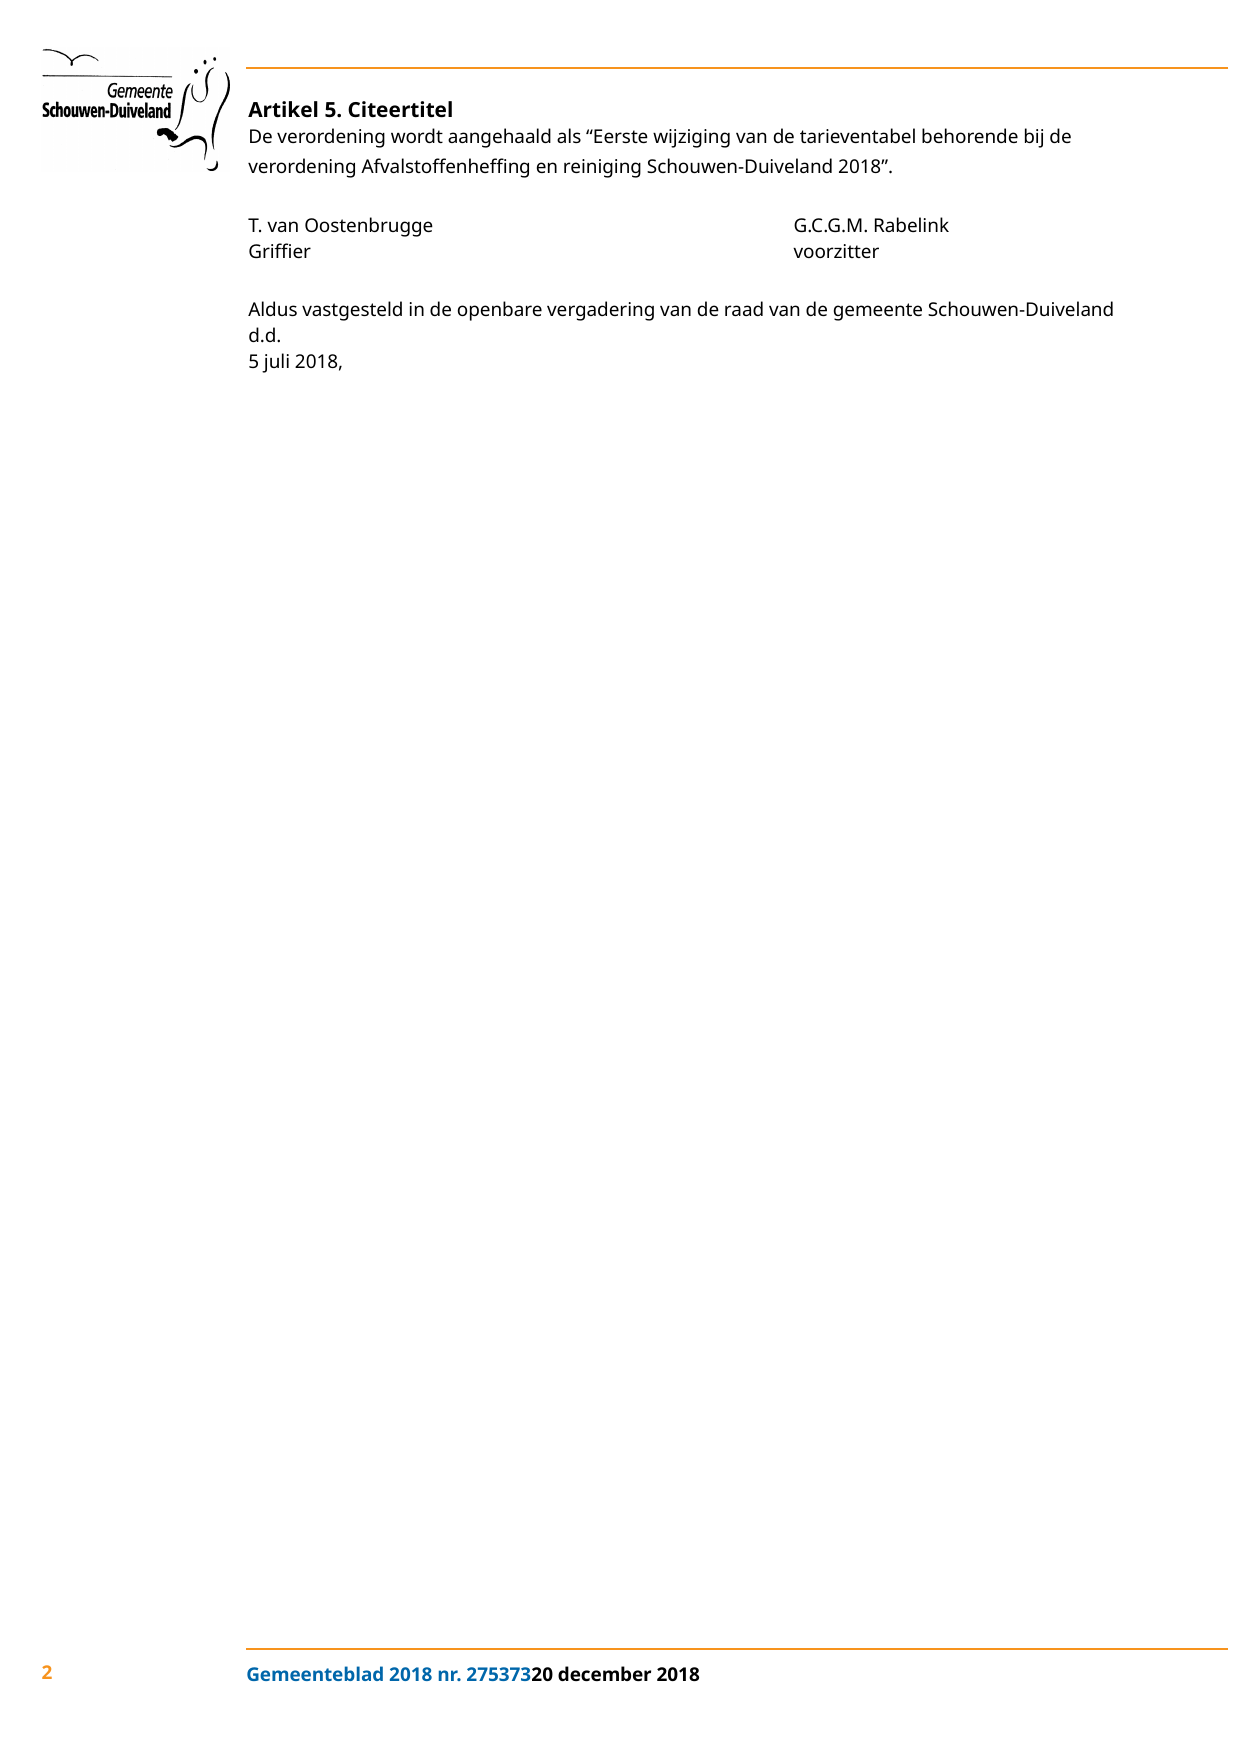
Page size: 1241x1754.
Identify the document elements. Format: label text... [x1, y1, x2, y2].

table_header G.C.G.M. Rabelink [793, 212, 1152, 238]
text 5 juli 2018, [248, 348, 1152, 373]
picture [41, 47, 231, 172]
table_header T. van Oostenbrugge [248, 212, 793, 238]
text Aldus vastgesteld in de openbare vergadering van de raad van de gemeente Schouwen-Duiveland d.d. [248, 296, 1152, 348]
text Artikel 5. Citeertitel [248, 95, 1152, 123]
table_cell voorzitter [793, 238, 1152, 263]
text De verordening wordt aangehaald als “Eerste wijziging van de tarieventabel behorende bij de verordening Afvalstoffenheffing en reiniging Schouwen-Duiveland 2018”. [248, 123, 1152, 178]
table_cell Griffier [248, 238, 793, 263]
